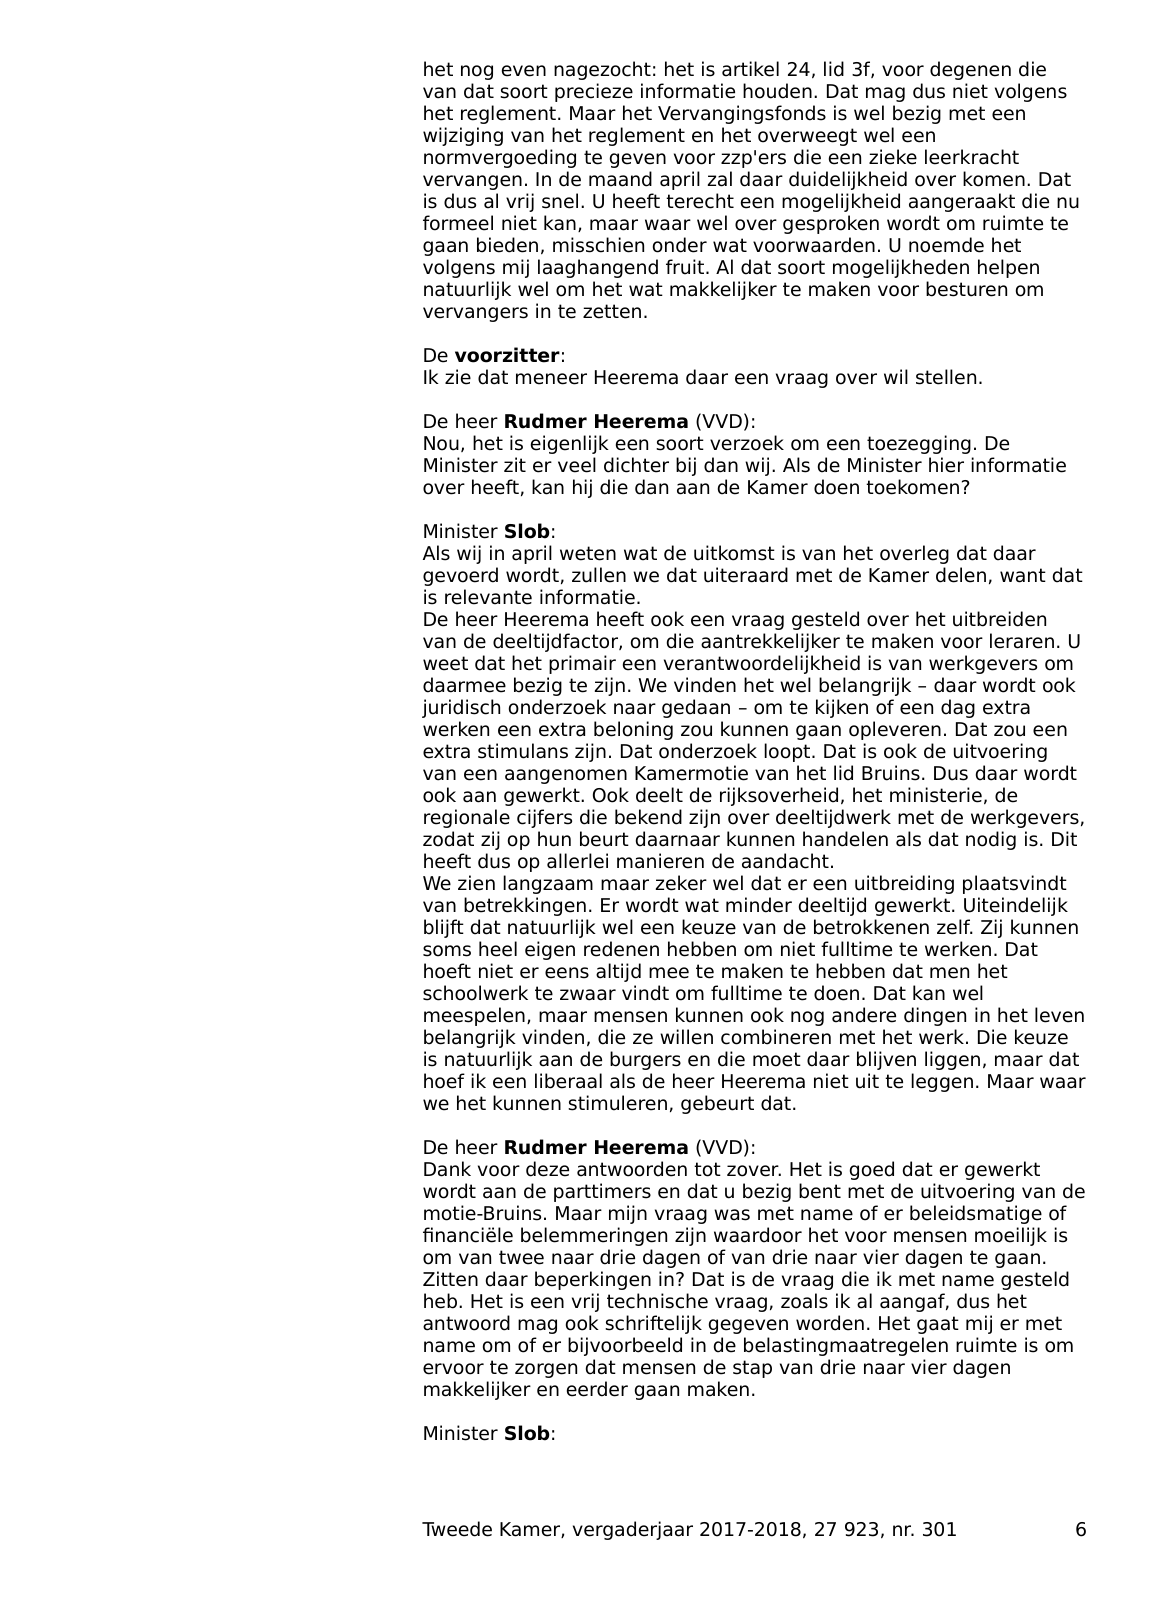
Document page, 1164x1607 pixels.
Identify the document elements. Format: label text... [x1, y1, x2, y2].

text De heer Heerema heeft ook een vraag gesteld over het uitbreiden van de deeltijdfactor, om die aantrekkelijker te maken voor leraren. U weet dat het primair een verantwoordelijkheid is van werkgevers om daarmee bezig te zijn. We vinden het wel belangrijk – daar wordt ook juridisch onderzoek naar gedaan – om te kijken of een dag extra werken een extra beloning zou kunnen gaan opleveren. Dat zou een extra stimulans zijn. Dat onderzoek loopt. Dat is ook de uitvoering van een aangenomen Kamermotie van het lid Bruins. Dus daar wordt ook aan gewerkt. Ook deelt de rijksoverheid, het ministerie, de regionale cijfers die bekend zijn over deeltijdwerk met de werkgevers, zodat zij op hun beurt daarnaar kunnen handelen als dat nodig is. Dit heeft dus op allerlei manieren de aandacht. [422, 609, 1087, 873]
text We zien langzaam maar zeker wel dat er een uitbreiding plaatsvindt van betrekkingen. Er wordt wat minder deeltijd gewerkt. Uiteindelijk blijft dat natuurlijk wel een keuze van de betrokkenen zelf. Zij kunnen soms heel eigen redenen hebben om niet fulltime te werken. Dat hoeft niet er eens altijd mee te maken te hebben dat men het schoolwerk te zwaar vindt om fulltime te doen. Dat kan wel meespelen, maar mensen kunnen ook nog andere dingen in het leven belangrijk vinden, die ze willen combineren met het werk. Die keuze is natuurlijk aan de burgers en die moet daar blijven liggen, maar dat hoef ik een liberaal als de heer Heerema niet uit te leggen. Maar waar we het kunnen stimuleren, gebeurt dat. [422, 873, 1087, 1115]
text Dank voor deze antwoorden tot zover. Het is goed dat er gewerkt wordt aan de parttimers en dat u bezig bent met de uitvoering van de motie-Bruins. Maar mijn vraag was met name of er beleidsmatige of financiële belemmeringen zijn waardoor het voor mensen moeilijk is om van twee naar drie dagen of van drie naar vier dagen te gaan. Zitten daar beperkingen in? Dat is de vraag die ik met name gesteld heb. Het is een vrij technische vraag, zoals ik al aangaf, dus het antwoord mag ook schriftelijk gegeven worden. Het gaat mij er met name om of er bijvoorbeeld in de belastingmaatregelen ruimte is om ervoor te zorgen dat mensen de stap van drie naar vier dagen makkelijker en eerder gaan maken. [422, 1159, 1087, 1401]
text Nou, het is eigenlijk een soort verzoek om een toezegging. De Minister zit er veel dichter bij dan wij. Als de Minister hier informatie over heeft, kan hij die dan aan de Kamer doen toekomen? [422, 433, 1087, 499]
text De heer Rudmer Heerema (VVD): [422, 1137, 1087, 1159]
text Minister Slob: [422, 1423, 1087, 1445]
text Minister Slob: [422, 521, 1087, 543]
text het nog even nagezocht: het is artikel 24, lid 3f, voor degenen die van dat soort precieze informatie houden. Dat mag dus niet volgens het reglement. Maar het Vervangingsfonds is wel bezig met een wijziging van het reglement en het overweegt wel een normvergoeding te geven voor zzp'ers die een zieke leerkracht vervangen. In de maand april zal daar duidelijkheid over komen. Dat is dus al vrij snel. U heeft terecht een mogelijkheid aangeraakt die nu formeel niet kan, maar waar wel over gesproken wordt om ruimte te gaan bieden, misschien onder wat voorwaarden. U noemde het volgens mij laaghangend fruit. Al dat soort mogelijkheden helpen natuurlijk wel om het wat makkelijker te maken voor besturen om vervangers in te zetten. [422, 59, 1087, 323]
text Ik zie dat meneer Heerema daar een vraag over wil stellen. [422, 367, 1087, 389]
text De heer Rudmer Heerema (VVD): [422, 411, 1087, 433]
text Als wij in april weten wat de uitkomst is van het overleg dat daar gevoerd wordt, zullen we dat uiteraard met de Kamer delen, want dat is relevante informatie. [422, 543, 1087, 609]
text De voorzitter: [422, 345, 1087, 367]
